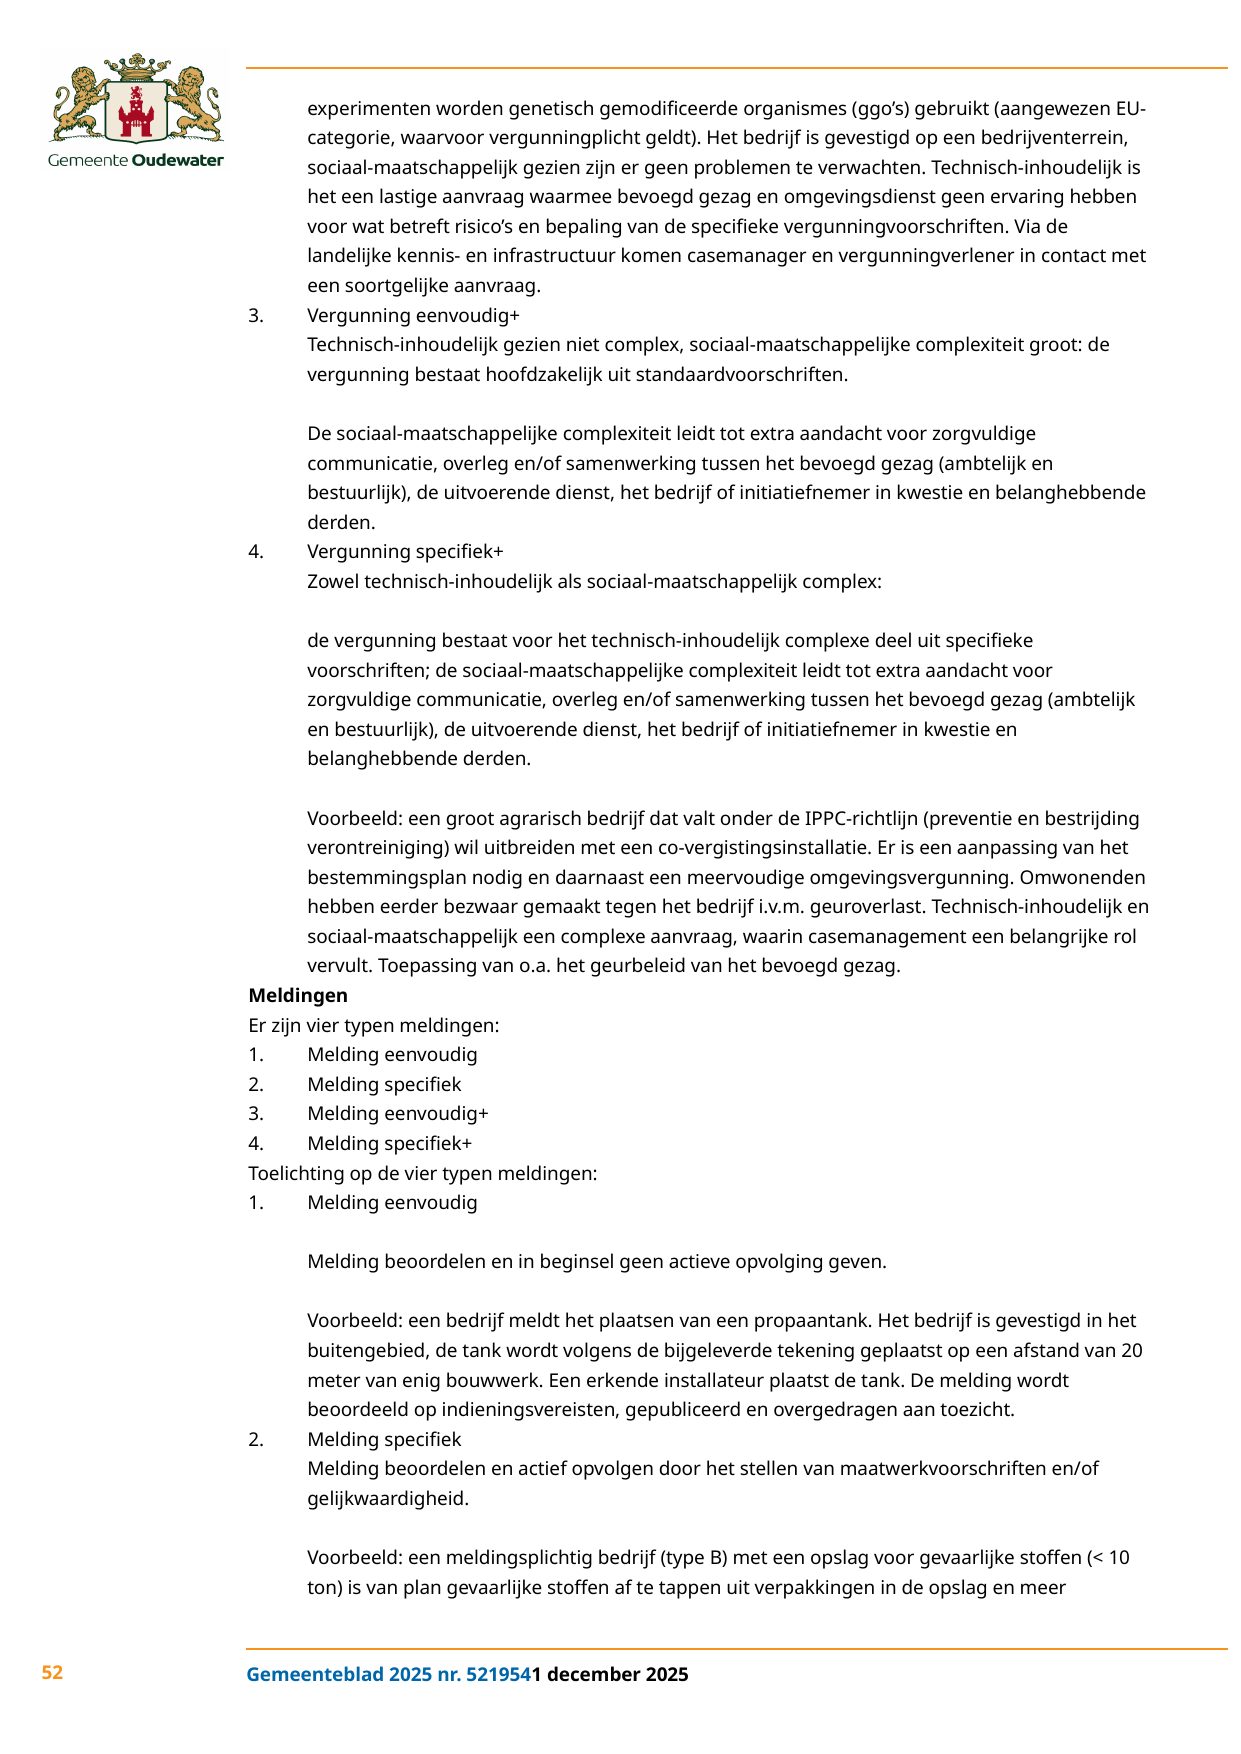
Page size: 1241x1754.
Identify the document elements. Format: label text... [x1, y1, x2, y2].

list Melding beoordelen en actief opvolgen door het stellen van maatwerkvoorschriften en/of gelijkwaardigheid. [248, 1456, 1152, 1511]
list de vergunning bestaat voor het technisch-inhoudelijk complexe deel uit specifieke voorschriften; de sociaal-maatschappelijke complexiteit leidt tot extra aandacht voor zorgvuldige communicatie, overleg en/of samenwerking tussen het bevoegd gezag (ambtelijk en bestuurlijk), de uitvoerende dienst, het bedrijf of initiatiefnemer in kwestie en belanghebbende derden. [248, 627, 1152, 771]
text Meldingen [248, 982, 1152, 1008]
list Voorbeeld: een bedrijf meldt het plaatsen van een propaantank. Het bedrijf is gevestigd in het buitengebied, de tank wordt volgens de bijgeleverde tekening geplaatst op een afstand van 20 meter van enig bouwwerk. Een erkende installateur plaatst de tank. De melding wordt beoordeeld op indieningsvereisten, gepubliceerd en overgedragen aan toezicht. [248, 1308, 1152, 1422]
list Melding specifiek [248, 1426, 1152, 1452]
list Vergunning eenvoudig+ [248, 302, 1152, 328]
list Zowel technisch-inhoudelijk als sociaal-maatschappelijk complex: [248, 568, 1152, 594]
list De sociaal-maatschappelijke complexiteit leidt tot extra aandacht voor zorgvuldige communicatie, overleg en/of samenwerking tussen het bevoegd gezag (ambtelijk en bestuurlijk), de uitvoerende dienst, het bedrijf of initiatiefnemer in kwestie en belanghebbende derden. [248, 420, 1152, 535]
list experimenten worden genetisch gemodificeerde organismes (ggo’s) gebruikt (aangewezen EU-categorie, waarvoor vergunningplicht geldt). Het bedrijf is gevestigd op een bedrijventerrein, sociaal-maatschappelijk gezien zijn er geen problemen te verwachten. Technisch-inhoudelijk is het een lastige aanvraag waarmee bevoegd gezag en omgevingsdienst geen ervaring hebben voor wat betreft risico’s en bepaling van de specifieke vergunningvoorschriften. Via de landelijke kennis- en infrastructuur komen casemanager en vergunningverlener in contact met een soortgelijke aanvraag. [248, 95, 1152, 298]
list Melding eenvoudig [248, 1041, 1152, 1067]
text Toelichting op de vier typen meldingen: [248, 1160, 1152, 1186]
list Voorbeeld: een groot agrarisch bedrijf dat valt onder de IPPC-richtlijn (preventie en bestrijding verontreiniging) wil uitbreiden met een co-vergistingsinstallatie. Er is een aanpassing van het bestemmingsplan nodig en daarnaast een meervoudige omgevingsvergunning. Omwonenden hebben eerder bezwaar gemaakt tegen het bedrijf i.v.m. geuroverlast. Technisch-inhoudelijk en sociaal-maatschappelijk een complexe aanvraag, waarin casemanagement een belangrijke rol vervult. Toepassing van o.a. het geurbeleid van het bevoegd gezag. [248, 805, 1152, 978]
list Vergunning specifiek+ [248, 538, 1152, 564]
picture [41, 47, 231, 172]
list Technisch-inhoudelijk gezien niet complex, sociaal-maatschappelijke complexiteit groot: de vergunning bestaat hoofdzakelijk uit standaardvoorschriften. [248, 331, 1152, 387]
list Voorbeeld: een meldingsplichtig bedrijf (type B) met een opslag voor gevaarlijke stoffen (< 10 ton) is van plan gevaarlijke stoffen af te tappen uit verpakkingen in de opslag en meer [248, 1544, 1152, 1600]
list Melding specifiek [248, 1071, 1152, 1097]
list Melding specifiek+ [248, 1130, 1152, 1156]
list Melding eenvoudig+ [248, 1101, 1152, 1126]
list Melding eenvoudig [248, 1189, 1152, 1215]
text Er zijn vier typen meldingen: [248, 1012, 1152, 1038]
list Melding beoordelen en in beginsel geen actieve opvolging geven. [248, 1248, 1152, 1274]
